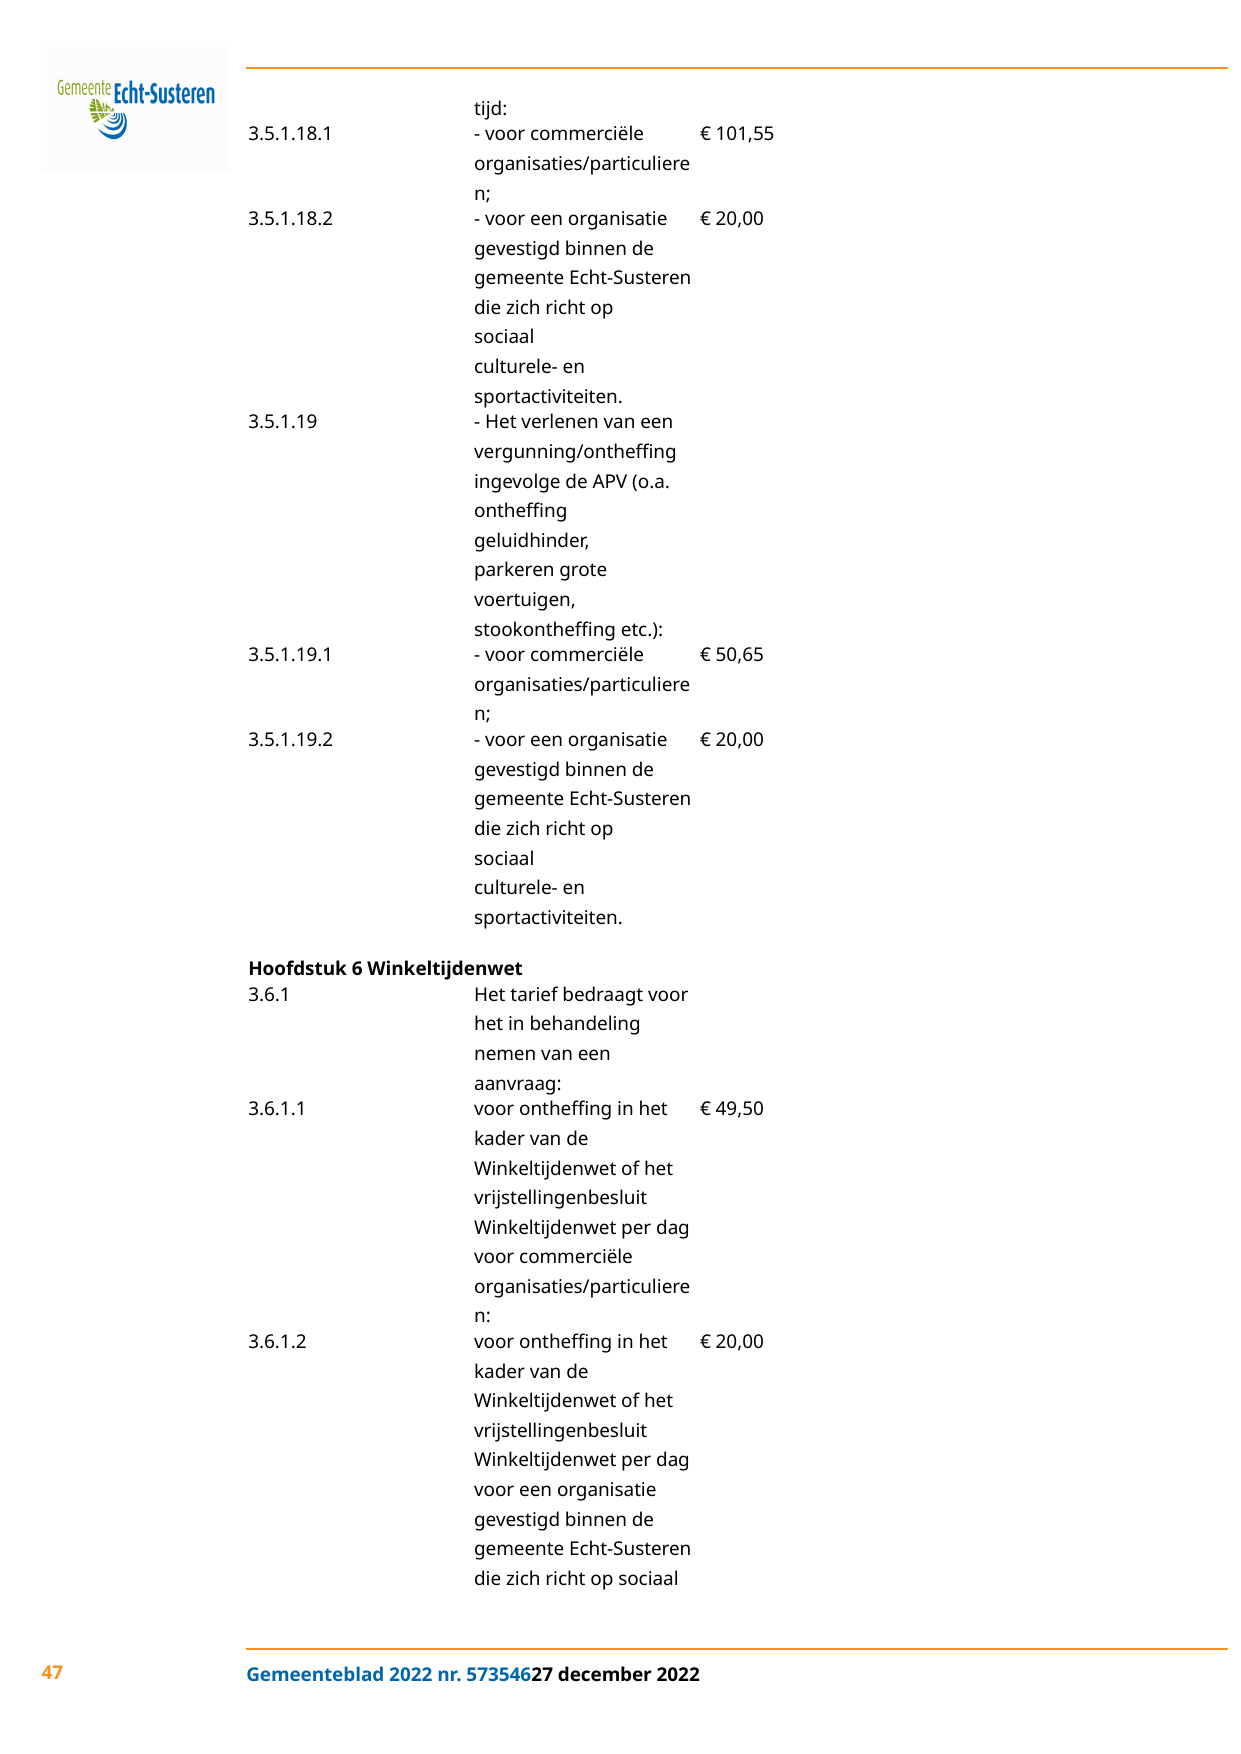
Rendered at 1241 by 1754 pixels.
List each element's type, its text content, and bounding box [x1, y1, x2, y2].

table_cell Het tarief bedraagt voor het in behandeling nemen van een aanvraag: [474, 981, 700, 1096]
table_cell [926, 205, 1152, 409]
table_cell 3.6.1 [248, 981, 474, 1096]
table_cell [248, 930, 474, 955]
table_cell [926, 726, 1152, 929]
table_cell € 49,50 [700, 1096, 926, 1328]
table_cell - voor commerciële organisaties/particulieren; [474, 121, 700, 205]
table_cell - voor een organisatie gevestigd binnen de gemeente Echt-Susteren die zich richt op sociaal culturele- en sportactiviteiten. [474, 205, 700, 409]
table_cell 3.5.1.19.1 [248, 641, 474, 726]
table_cell € 20,00 [700, 1328, 926, 1591]
picture [41, 47, 231, 172]
table_cell [926, 121, 1152, 205]
table_cell - Het verlenen van een vergunning/ontheffing ingevolge de APV (o.a. ontheffing geluidhinder, parkeren grote voertuigen, stookontheffing etc.): [474, 409, 700, 641]
table_cell 3.5.1.19 [248, 409, 474, 641]
table_cell € 20,00 [700, 726, 926, 929]
table_cell [700, 930, 926, 955]
table_cell [700, 955, 926, 981]
table_cell [700, 95, 926, 121]
table_cell [926, 641, 1152, 726]
table_cell - voor commerciële organisaties/particulieren; [474, 641, 700, 726]
table_cell [926, 930, 1152, 955]
table_cell [926, 1328, 1152, 1591]
table_cell voor ontheffing in het kader van de Winkeltijdenwet of het vrijstellingenbesluit Winkeltijdenwet per dag voor een organisatie gevestigd binnen de gemeente Echt-Susteren die zich richt op sociaal [474, 1328, 700, 1591]
table_cell voor ontheffing in het kader van de Winkeltijdenwet of het vrijstellingenbesluit Winkeltijdenwet per dag voor commerciële organisaties/particulieren: [474, 1096, 700, 1328]
table_cell [248, 95, 474, 121]
table_cell Hoofdstuk 6 Winkeltijdenwet [248, 955, 700, 981]
table_cell [926, 981, 1152, 1096]
table_cell 3.5.1.19.2 [248, 726, 474, 929]
table_cell [926, 1096, 1152, 1328]
table_cell 3.6.1.1 [248, 1096, 474, 1328]
table_cell [926, 409, 1152, 641]
table_cell tijd: [474, 95, 700, 121]
table_cell 3.5.1.18.1 [248, 121, 474, 205]
table_cell € 20,00 [700, 205, 926, 409]
table_cell 3.6.1.2 [248, 1328, 474, 1591]
table_cell € 50,65 [700, 641, 926, 726]
table_cell [700, 981, 926, 1096]
table_cell [926, 955, 1152, 981]
table_cell - voor een organisatie gevestigd binnen de gemeente Echt-Susteren die zich richt op sociaal culturele- en sportactiviteiten. [474, 726, 700, 929]
table_cell € 101,55 [700, 121, 926, 205]
table_cell [700, 409, 926, 641]
table_cell [474, 930, 700, 955]
table_cell [926, 95, 1152, 121]
table_cell 3.5.1.18.2 [248, 205, 474, 409]
